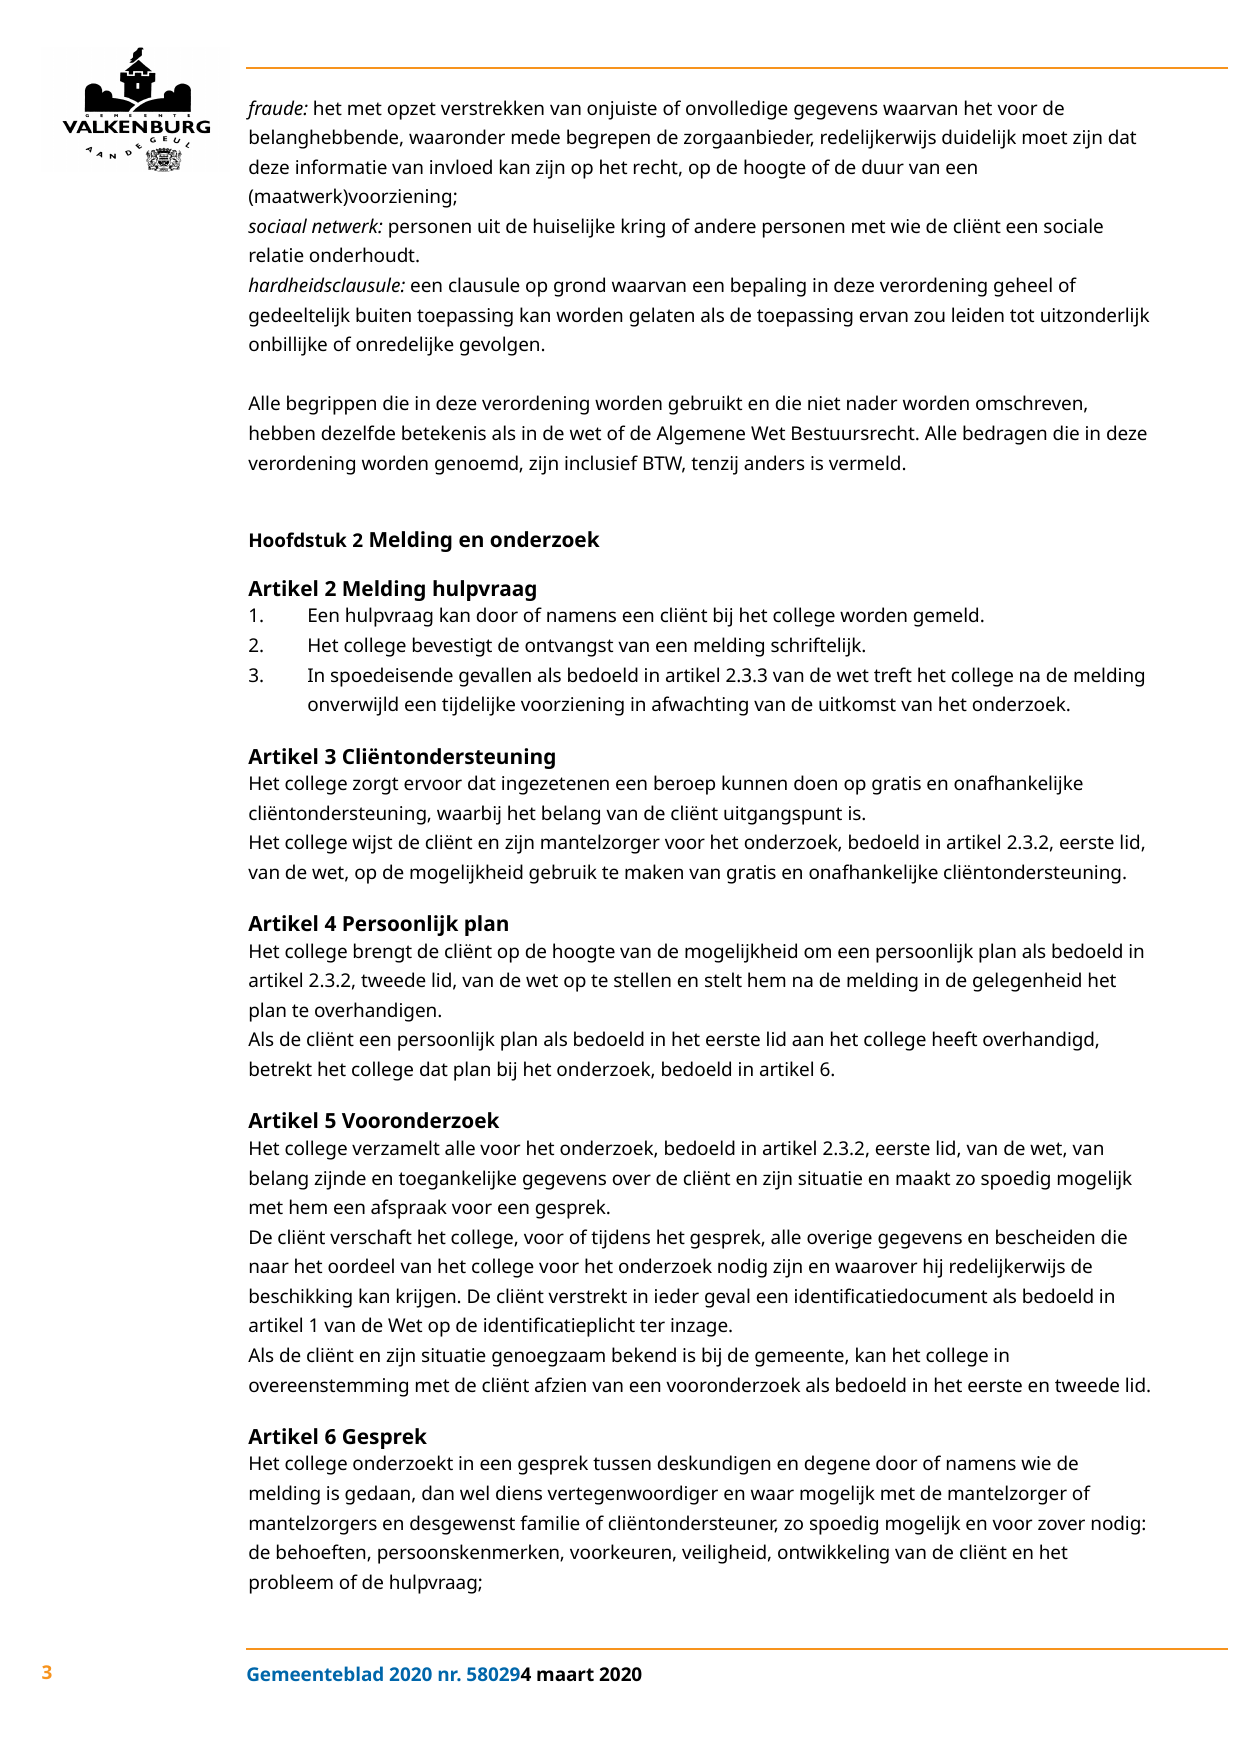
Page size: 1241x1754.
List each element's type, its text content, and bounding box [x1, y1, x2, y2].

text Artikel 4 Persoonlijk plan [248, 909, 1152, 938]
text Artikel 2 Melding hulpvraag [248, 574, 1152, 603]
text Artikel 3 Cliëntondersteuning [248, 742, 1152, 770]
text hardheidsclausule: een clausule op grond waarvan een bepaling in deze verordening geheel of gedeeltelijk buiten toepassing kan worden gelaten als de toepassing ervan zou leiden tot uitzonderlijk onbillijke of onredelijke gevolgen. [248, 272, 1152, 357]
text Het college verzamelt alle voor het onderzoek, bedoeld in artikel 2.3.2, eerste lid, van de wet, van belang zijnde en toegankelijke gegevens over de cliënt en zijn situatie en maakt zo spoedig mogelijk met hem een afspraak voor een gesprek. [248, 1135, 1152, 1220]
text De cliënt verschaft het college, voor of tijdens het gesprek, alle overige gegevens en bescheiden die naar het oordeel van het college voor het onderzoek nodig zijn en waarover hij redelijkerwijs de beschikking kan krijgen. De cliënt verstrekt in ieder geval een identificatiedocument als bedoeld in artikel 1 van de Wet op de identificatieplicht ter inzage. [248, 1224, 1152, 1338]
list Het college bevestigt de ontvangst van een melding schriftelijk. [248, 632, 1152, 658]
list Een hulpvraag kan door of namens een cliënt bij het college worden gemeld. [248, 603, 1152, 628]
picture [41, 47, 231, 172]
list In spoedeisende gevallen als bedoeld in artikel 2.3.3 van de wet treft het college na de melding onverwijld een tijdelijke voorziening in afwachting van de uitkomst van het onderzoek. [248, 662, 1152, 717]
text Het college wijst de cliënt en zijn mantelzorger voor het onderzoek, bedoeld in artikel 2.3.2, eerste lid, van de wet, op de mogelijkheid gebruik te maken van gratis en onafhankelijke cliëntondersteuning. [248, 829, 1152, 885]
text Artikel 6 Gesprek [248, 1422, 1152, 1451]
text Alle begrippen die in deze verordening worden gebruikt en die niet nader worden omschreven, hebben dezelfde betekenis als in de wet of de Algemene Wet Bestuursrecht. Alle bedragen die in deze verordening worden genoemd, zijn inclusief BTW, tenzij anders is vermeld. [248, 391, 1152, 476]
text Als de cliënt en zijn situatie genoegzaam bekend is bij de gemeente, kan het college in overeenstemming met de cliënt afzien van een vooronderzoek als bedoeld in het eerste en tweede lid. [248, 1342, 1152, 1397]
text Het college onderzoekt in een gesprek tussen deskundigen en degene door of namens wie de melding is gedaan, dan wel diens vertegenwoordiger en waar mogelijk met de mantelzorger of mantelzorgers en desgewenst familie of cliëntondersteuner, zo spoedig mogelijk en voor zover nodig: [248, 1451, 1152, 1536]
text Het college zorgt ervoor dat ingezetenen een beroep kunnen doen op gratis en onafhankelijke cliëntondersteuning, waarbij het belang van de cliënt uitgangspunt is. [248, 770, 1152, 826]
text Artikel 5 Vooronderzoek [248, 1107, 1152, 1135]
text Het college brengt de cliënt op de hoogte van de mogelijkheid om een persoonlijk plan als bedoeld in artikel 2.3.2, tweede lid, van de wet op te stellen en stelt hem na de melding in de gelegenheid het plan te overhandigen. [248, 938, 1152, 1023]
text fraude: het met opzet verstrekken van onjuiste of onvolledige gegevens waarvan het voor de belanghebbende, waaronder mede begrepen de zorgaanbieder, redelijkerwijs duidelijk moet zijn dat deze informatie van invloed kan zijn op het recht, op de hoogte of de duur van een (maatwerk)voorziening; [248, 95, 1152, 209]
text Hoofdstuk 2 Melding en onderzoek [248, 525, 1152, 553]
text de behoeften, persoonskenmerken, voorkeuren, veiligheid, ontwikkeling van de cliënt en het probleem of de hulpvraag; [248, 1539, 1152, 1595]
text Als de cliënt een persoonlijk plan als bedoeld in het eerste lid aan het college heeft overhandigd, betrekt het college dat plan bij het onderzoek, bedoeld in artikel 6. [248, 1027, 1152, 1082]
text sociaal netwerk: personen uit de huiselijke kring of andere personen met wie de cliënt een sociale relatie onderhoudt. [248, 213, 1152, 268]
